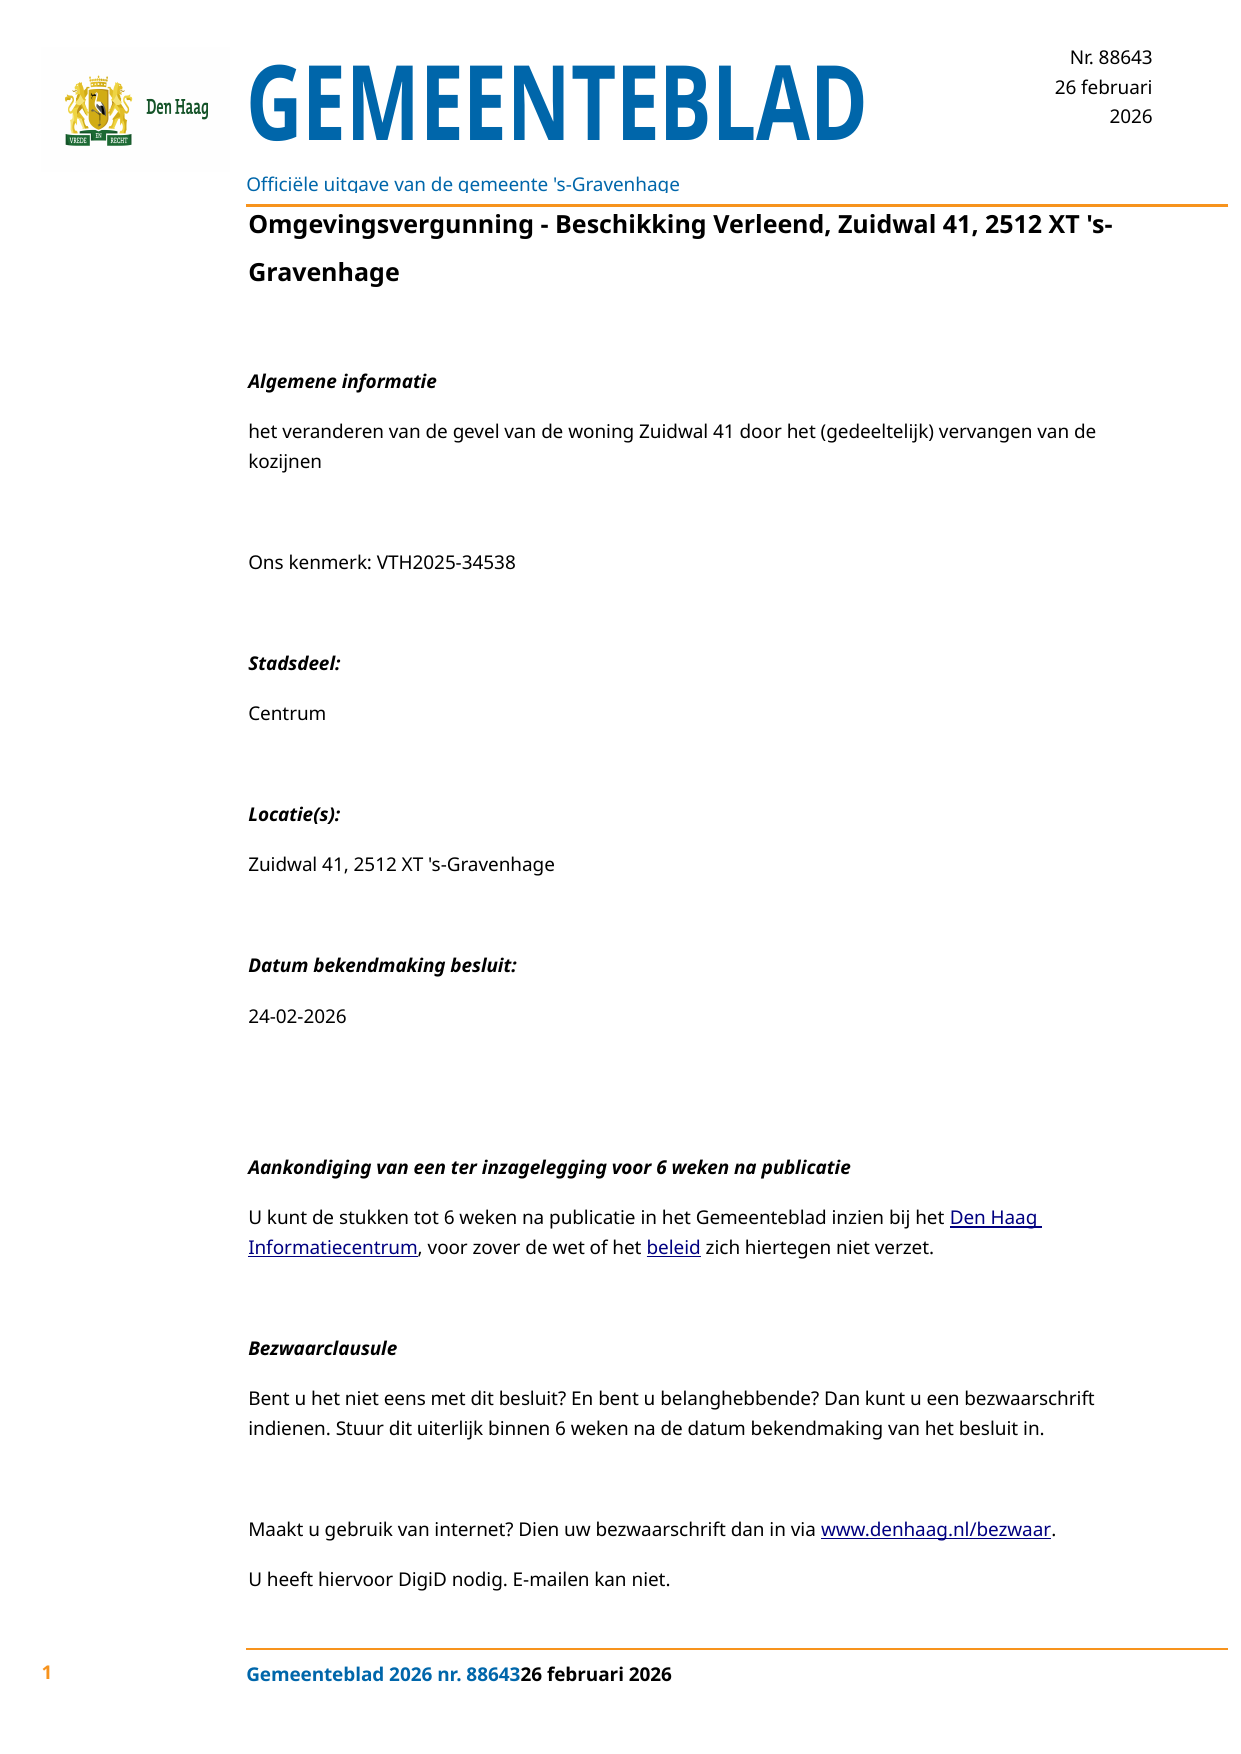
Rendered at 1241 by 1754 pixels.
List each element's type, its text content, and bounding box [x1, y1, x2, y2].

text Omgevingsvergunning - Beschikking Verleend, Zuidwal 41, 2512 XT 's-Gravenhage [248, 207, 1152, 288]
text Maakt u gebruik van internet? Dien uw bezwaarschrift dan in via www.denhaag.nl/bezwaar. [248, 1516, 1152, 1542]
text Centrum [248, 700, 1152, 726]
text Bezwaarclausule [248, 1335, 1152, 1361]
text Algemene informatie [248, 368, 1152, 394]
text U kunt de stukken tot 6 weken na publicatie in het Gemeenteblad inzien bij het Den Haag Informatiecentrum, voor zover de wet of het beleid zich hiertegen niet verzet. [248, 1204, 1152, 1260]
text 24-02-2026 [248, 1003, 1152, 1029]
text U heeft hiervoor DigiD nodig. E-mailen kan niet. [248, 1566, 1152, 1592]
picture [41, 47, 231, 172]
text Stadsdeel: [248, 650, 1152, 676]
text Bent u het niet eens met dit besluit? En bent u belanghebbende? Dan kunt u een bezwaarschrift indienen. Stuur dit uiterlijk binnen 6 weken na de datum bekendmaking van het besluit in. [248, 1385, 1152, 1441]
text Aankondiging van een ter inzagelegging voor 6 weken na publicatie [248, 1154, 1152, 1180]
text Locatie(s): [248, 801, 1152, 827]
text Ons kenmerk: VTH2025-34538 [248, 549, 1152, 575]
text Datum bekendmaking besluit: [248, 952, 1152, 978]
text het veranderen van de gevel van de woning Zuidwal 41 door het (gedeeltelijk) vervangen van de kozijnen [248, 419, 1152, 474]
text Zuidwal 41, 2512 XT 's-Gravenhage [248, 852, 1152, 877]
